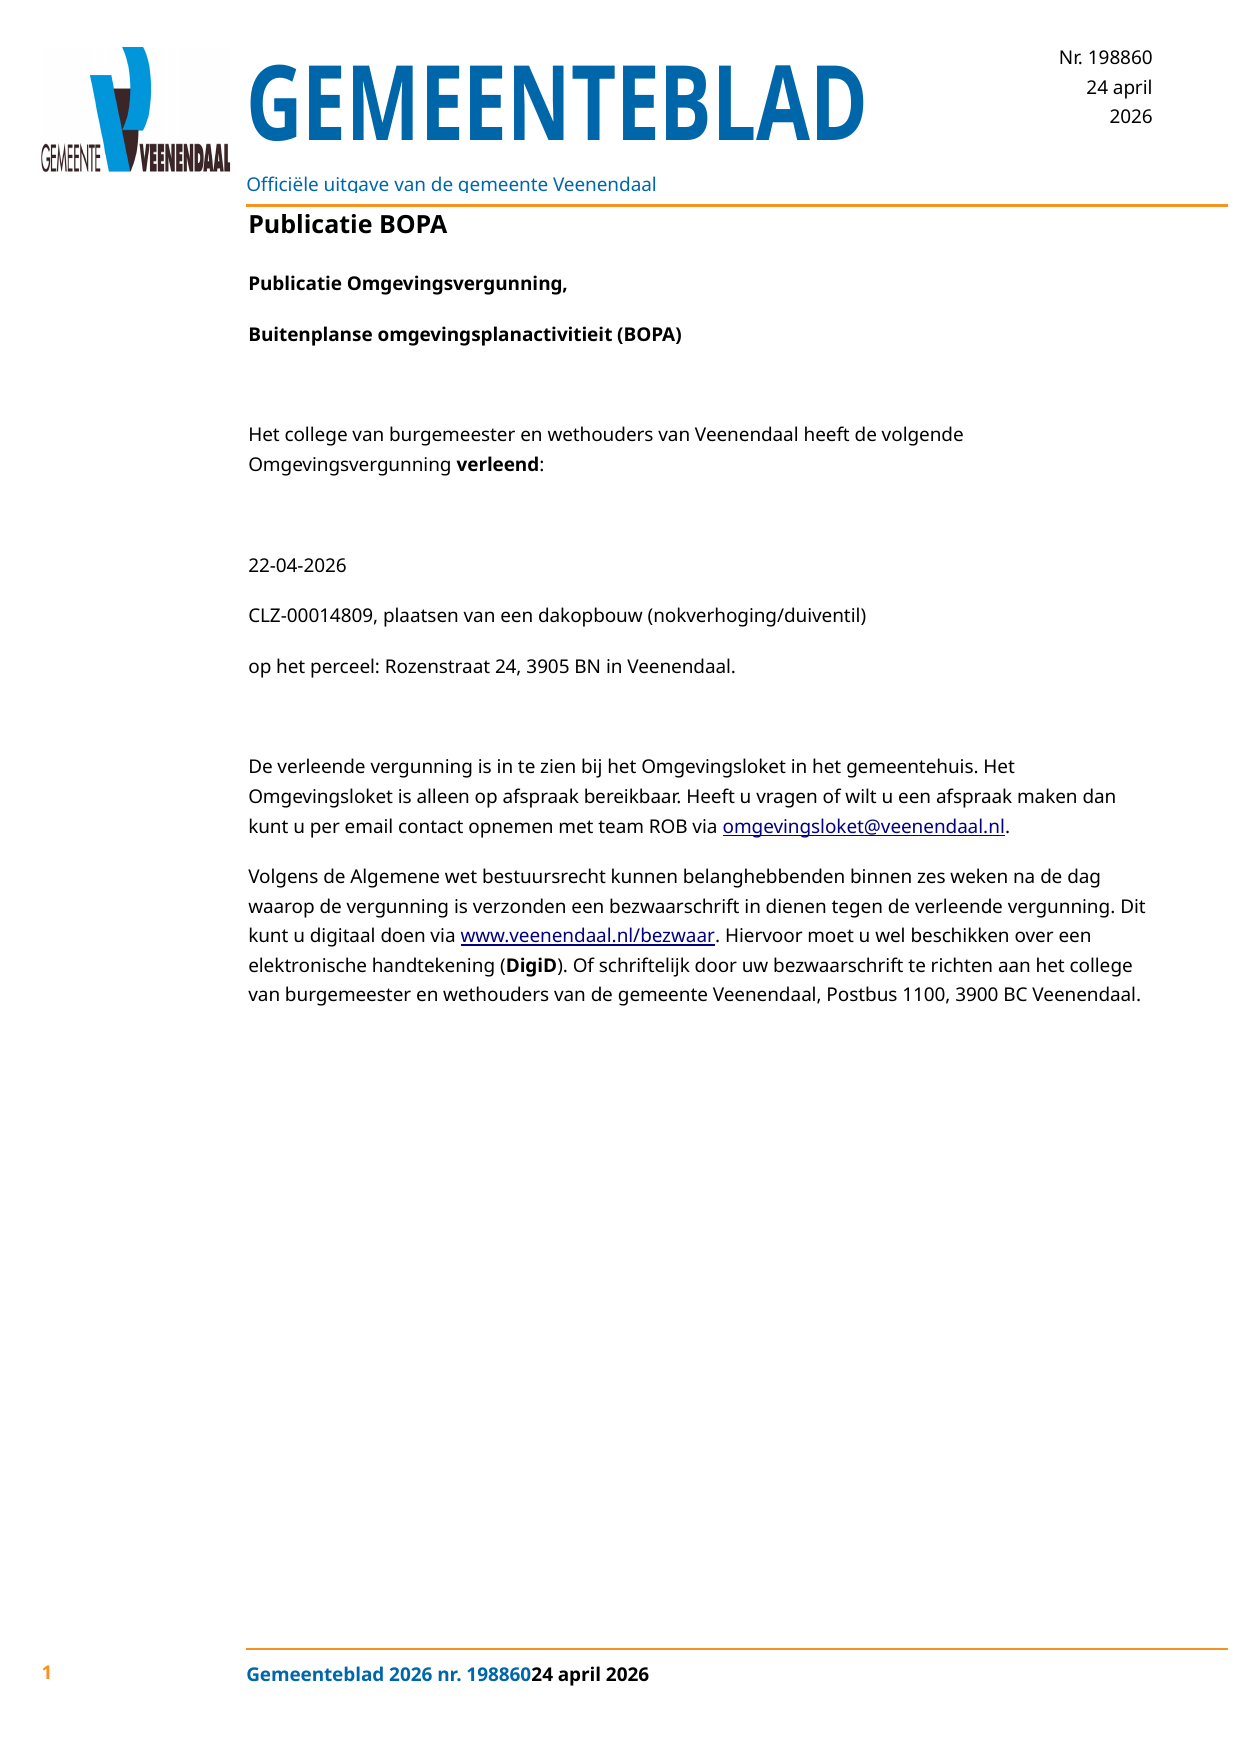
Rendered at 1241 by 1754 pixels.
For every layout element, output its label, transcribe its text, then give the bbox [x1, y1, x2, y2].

text 22-04-2026 [248, 552, 1152, 578]
picture [41, 47, 130, 172]
picture [123, 47, 231, 172]
text Publicatie Omgevingsvergunning, [248, 270, 1152, 296]
text CLZ-00014809, plaatsen van een dakopbouw (nokverhoging/duiventil) [248, 602, 1152, 628]
text Buitenplanse omgevingsplanactivitieit (BOPA) [248, 321, 1152, 346]
text De verleende vergunning is in te zien bij het Omgevingsloket in het gemeentehuis. Het Omgevingsloket is alleen op afspraak bereikbaar. Heeft u vragen of wilt u een afspraak maken dan kunt u per email contact opnemen met team ROB via omgevingsloket@veenendaal.nl. [248, 754, 1152, 838]
text Publicatie BOPA [248, 207, 1152, 241]
text Het college van burgemeester en wethouders van Veenendaal heeft de volgende Omgevingsvergunning verleend: [248, 422, 1152, 477]
text Volgens de Algemene wet bestuursrecht kunnen belanghebbenden binnen zes weken na de dag waarop de vergunning is verzonden een bezwaarschrift in dienen tegen de verleende vergunning. Dit kunt u digitaal doen via www.veenendaal.nl/bezwaar. Hiervoor moet u wel beschikken over een elektronische handtekening (DigiD). Of schriftelijk door uw bezwaarschrift te richten aan het college van burgemeester en wethouders van de gemeente Veenendaal, Postbus 1100, 3900 BC Veenendaal. [248, 863, 1152, 1007]
text op het perceel: Rozenstraat 24, 3905 BN in Veenendaal. [248, 653, 1152, 678]
